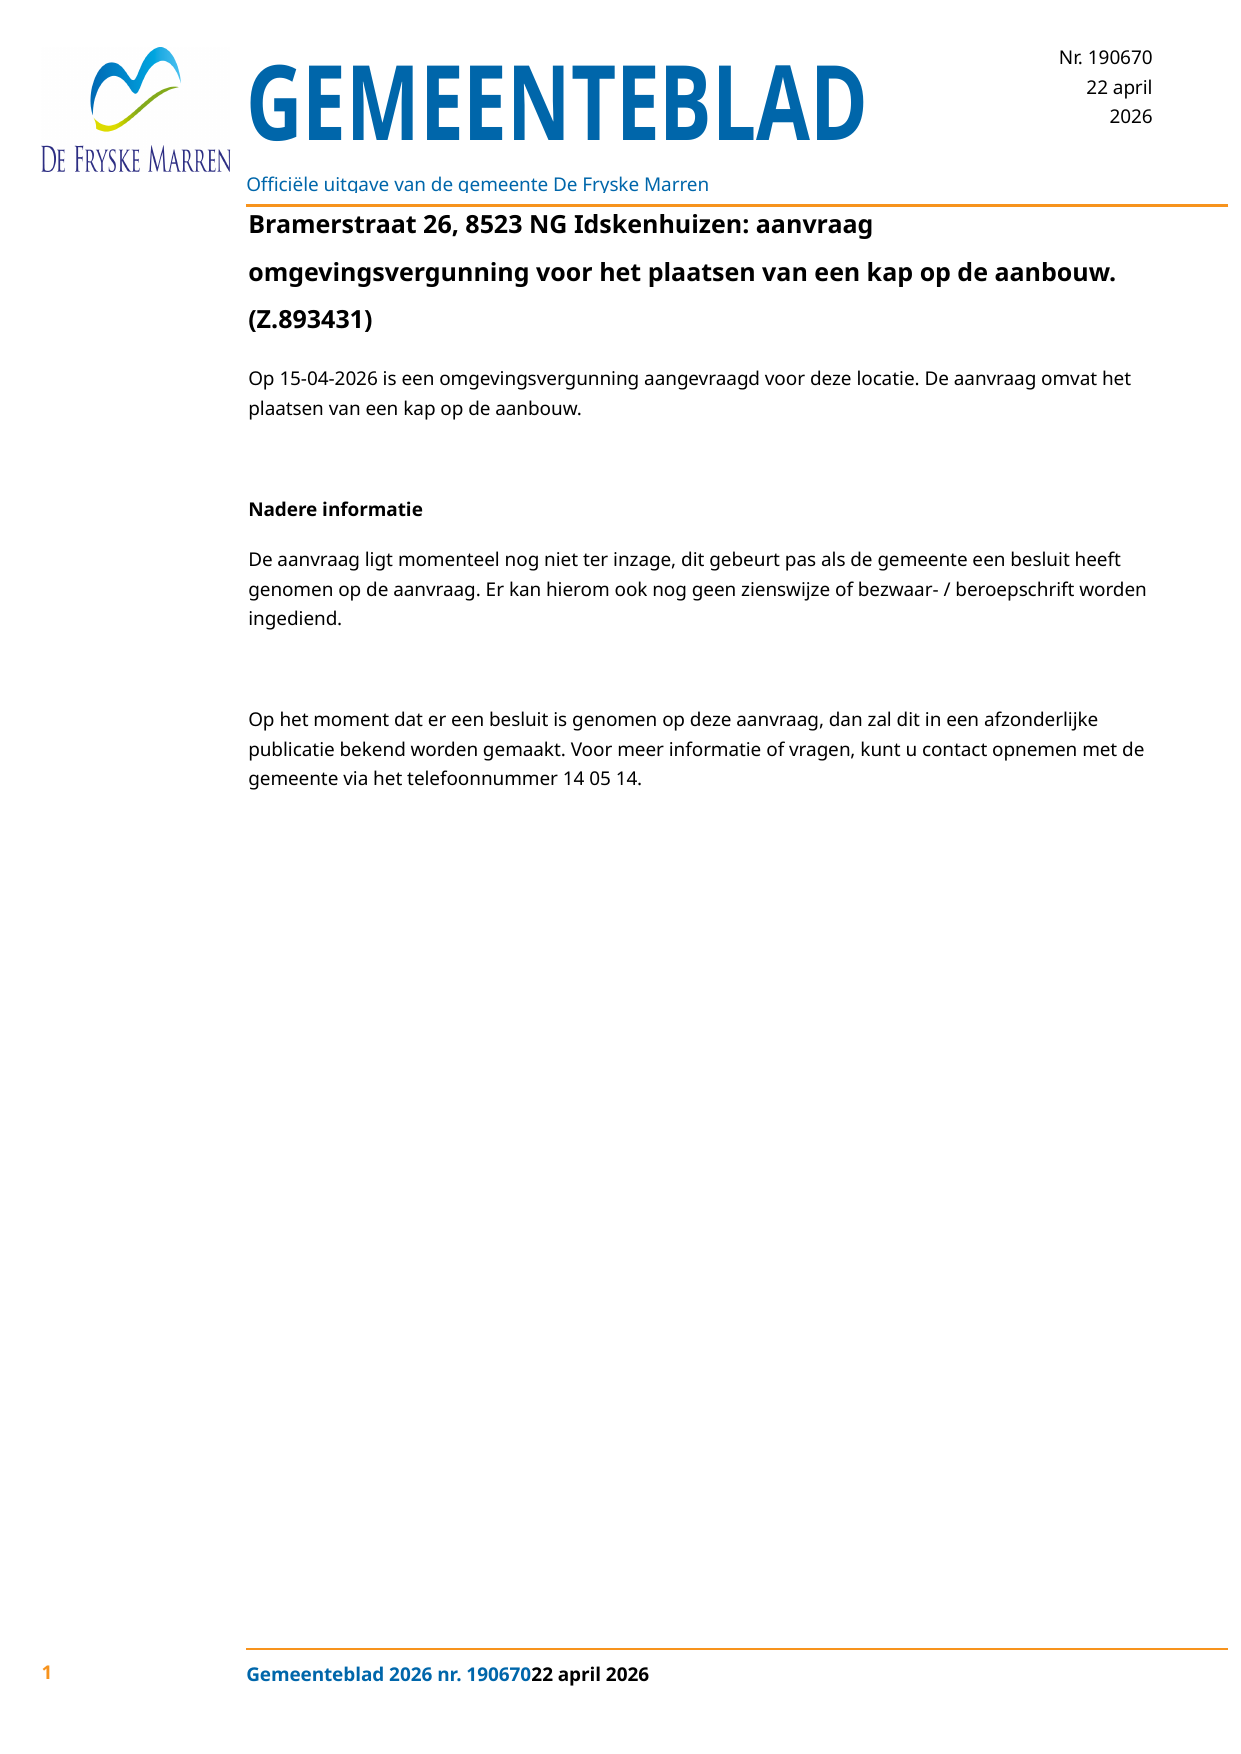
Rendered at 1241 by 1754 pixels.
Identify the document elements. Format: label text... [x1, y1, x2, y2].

text Bramerstraat 26, 8523 NG Idskenhuizen: aanvraag omgevingsvergunning voor het plaatsen van een kap op de aanbouw. (Z.893431) [248, 207, 1152, 336]
text De aanvraag ligt momenteel nog niet ter inzage, dit gebeurt pas als de gemeente een besluit heeft genomen op de aanvraag. Er kan hierom ook nog geen zienswijze of bezwaar- / beroepschrift worden ingediend. [248, 546, 1152, 631]
text Op het moment dat er een besluit is genomen op deze aanvraag, dan zal dit in een afzonderlijke publicatie bekend worden gemaakt. Voor meer informatie of vragen, kunt u contact opnemen met de gemeente via het telefoonnummer 14 05 14. [248, 706, 1152, 791]
picture [41, 47, 231, 172]
text Op 15-04-2026 is een omgevingsvergunning aangevraagd voor deze locatie. De aanvraag omvat het plaatsen van een kap op de aanbouw. [248, 366, 1152, 421]
text Nadere informatie [248, 496, 1152, 522]
